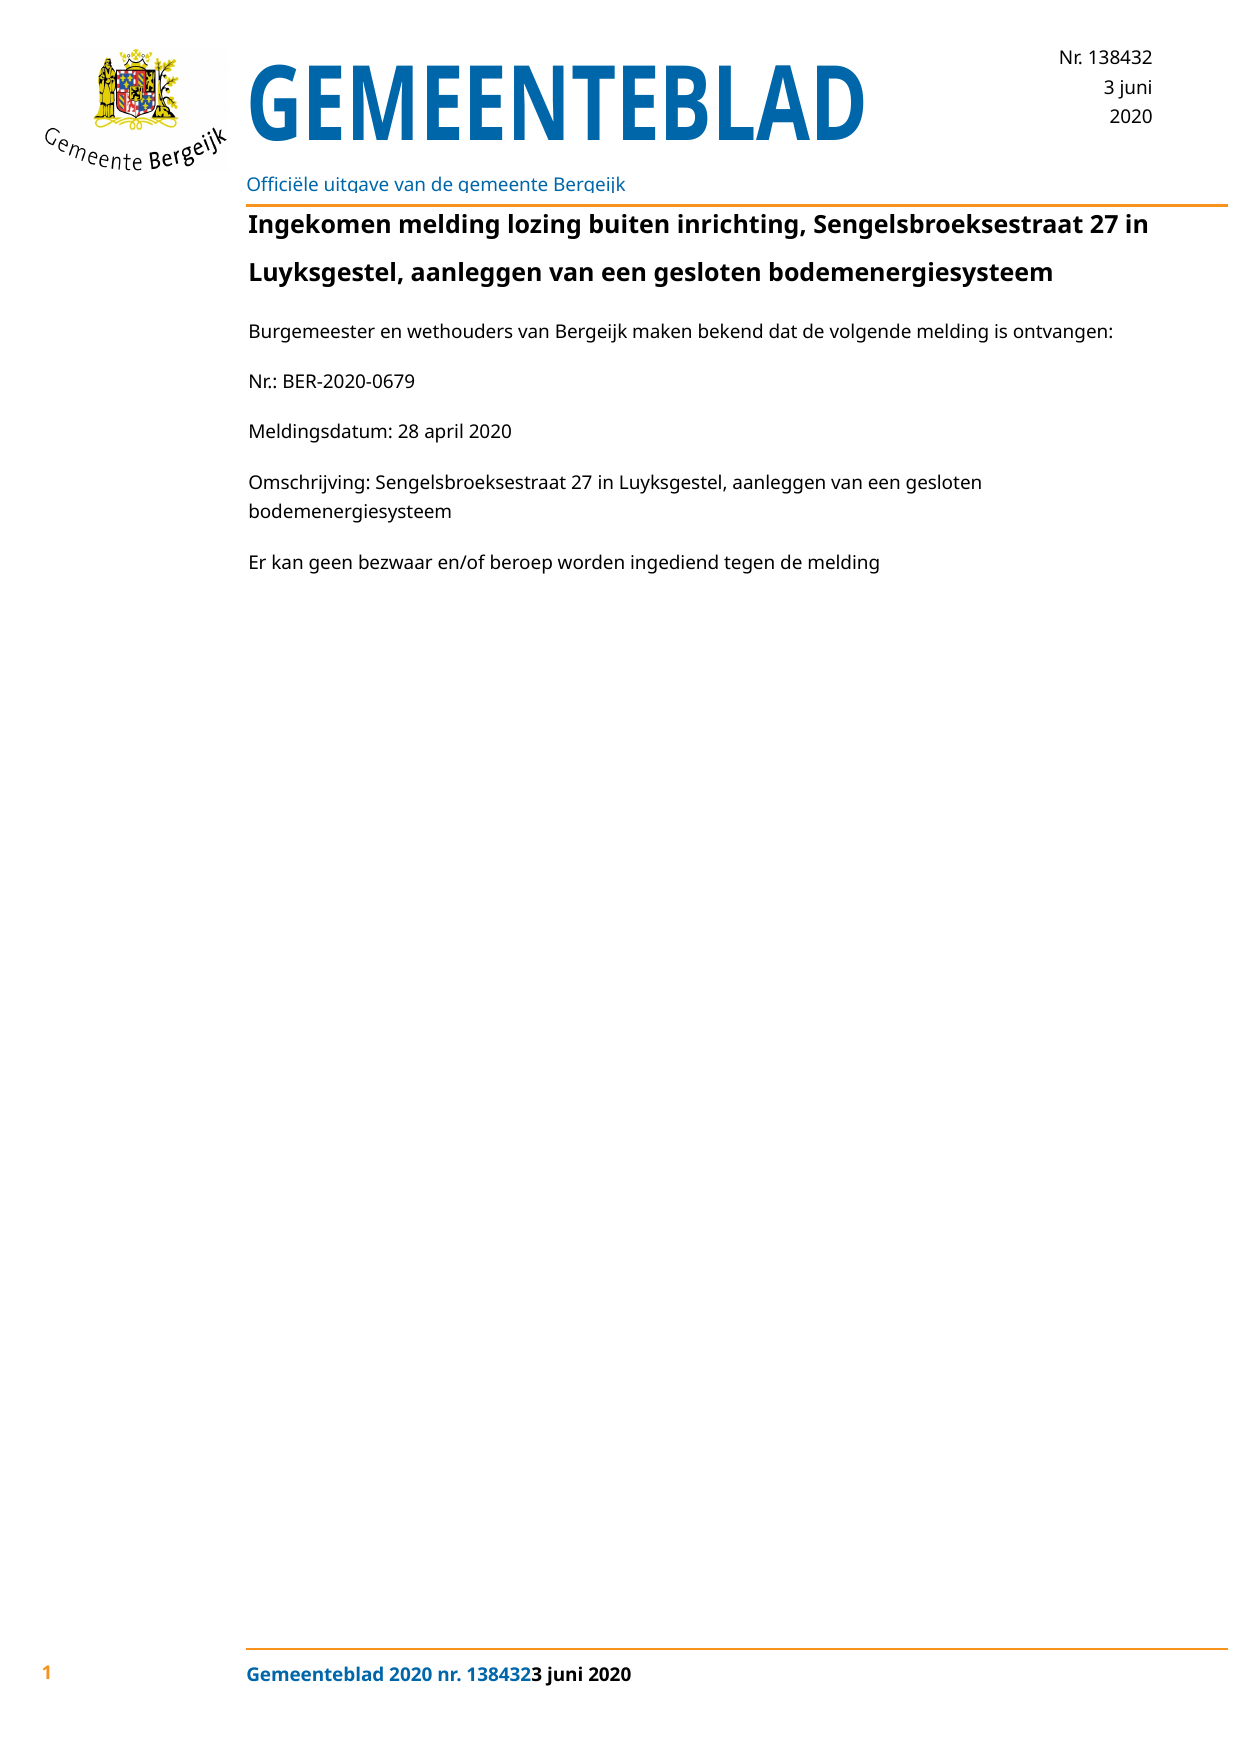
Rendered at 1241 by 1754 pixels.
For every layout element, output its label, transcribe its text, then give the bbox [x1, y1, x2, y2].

text Er kan geen bezwaar en/of beroep worden ingediend tegen de melding [248, 549, 1152, 575]
text Omschrijving: Sengelsbroeksestraat 27 in Luyksgestel, aanleggen van een gesloten bodemenergiesysteem [248, 469, 1152, 524]
text Ingekomen melding lozing buiten inrichting, Sengelsbroeksestraat 27 in Luyksgestel, aanleggen van een gesloten bodemenergiesysteem [248, 207, 1152, 288]
picture [41, 47, 231, 172]
text Meldingsdatum: 28 april 2020 [248, 419, 1152, 444]
text Burgemeester en wethouders van Bergeijk maken bekend dat de volgende melding is ontvangen: [248, 318, 1152, 344]
text Nr.: BER-2020-0679 [248, 368, 1152, 394]
